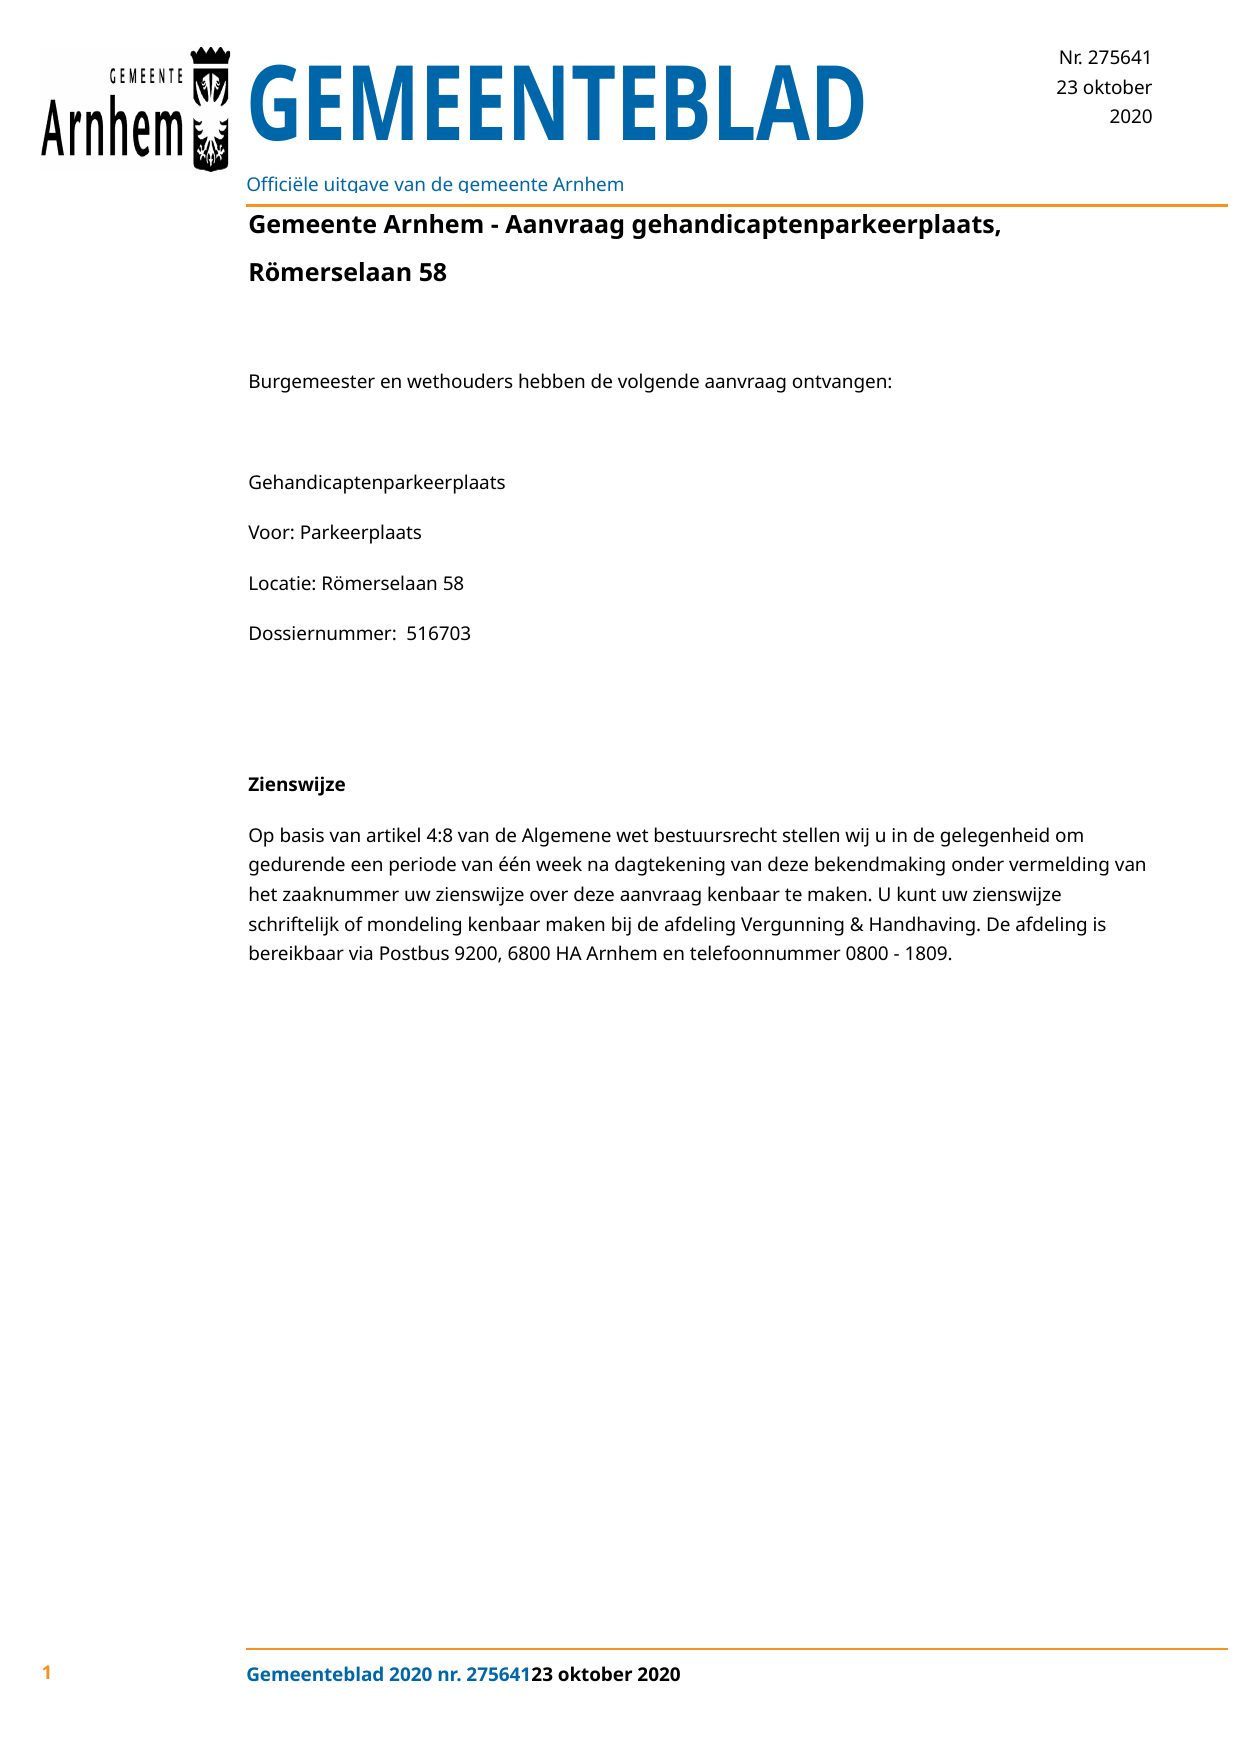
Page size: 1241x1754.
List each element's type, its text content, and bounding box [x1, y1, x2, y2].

text Op basis van artikel 4:8 van de Algemene wet bestuursrecht stellen wij u in de gelegenheid om gedurende een periode van één week na dagtekening van deze bekendmaking onder vermelding van het zaaknummer uw zienswijze over deze aanvraag kenbaar te maken. U kunt uw zienswijze schriftelijk of mondeling kenbaar maken bij de afdeling Vergunning & Handhaving. De afdeling is bereikbaar via Postbus 9200, 6800 HA Arnhem en telefoonnummer 0800 - 1809. [248, 822, 1152, 966]
text Voor: Parkeerplaats [248, 519, 1152, 545]
text Dossiernummer: 516703 [248, 620, 1152, 646]
text Locatie: Römerselaan 58 [248, 570, 1152, 596]
text Zienswijze [248, 772, 1152, 797]
picture [41, 47, 231, 172]
text Burgemeester en wethouders hebben de volgende aanvraag ontvangen: [248, 368, 1152, 394]
text Gehandicaptenparkeerplaats [248, 469, 1152, 495]
text Gemeente Arnhem - Aanvraag gehandicaptenparkeerplaats, Römerselaan 58 [248, 207, 1152, 288]
